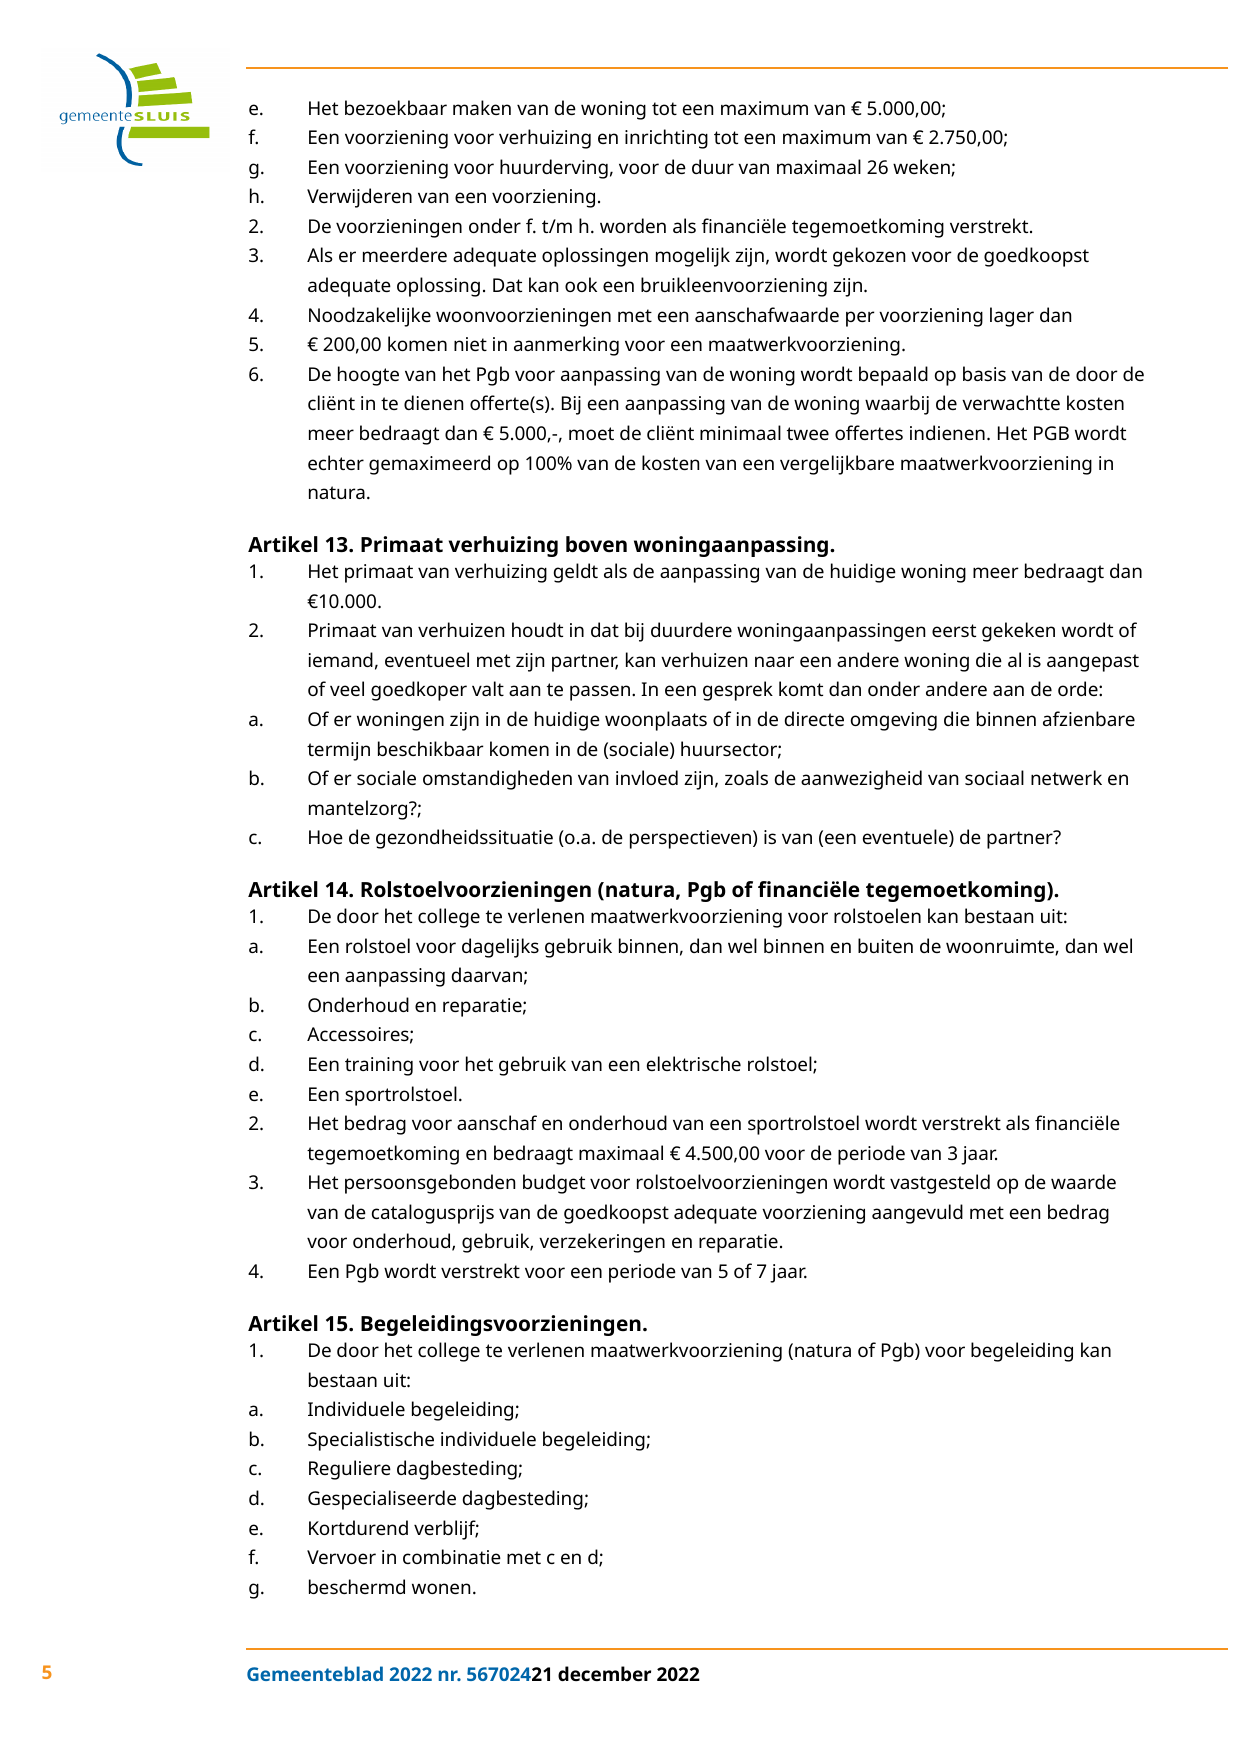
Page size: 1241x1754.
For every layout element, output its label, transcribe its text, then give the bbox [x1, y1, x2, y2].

list Het bedrag voor aanschaf en onderhoud van een sportrolstoel wordt verstrekt als financiële tegemoetkoming en bedraagt maximaal € 4.500,00 voor de periode van 3 jaar. [248, 1110, 1152, 1166]
list De voorzieningen onder f. t/m h. worden als financiële tegemoetkoming verstrekt. [248, 213, 1152, 239]
text Artikel 13. Primaat verhuizing boven woningaanpassing. [248, 530, 1152, 558]
picture [41, 47, 231, 172]
list Het persoonsgebonden budget voor rolstoelvoorzieningen wordt vastgesteld op de waarde van de catalogusprijs van de goedkoopst adequate voorziening aangevuld met een bedrag voor onderhoud, gebruik, verzekeringen en reparatie. [248, 1169, 1152, 1254]
list Accessoires; [248, 1022, 1152, 1047]
list Reguliere dagbesteding; [248, 1456, 1152, 1481]
list Specialistische individuele begeleiding; [248, 1426, 1152, 1452]
list Hoe de gezondheidssituatie (o.a. de perspectieven) is van (een eventuele) de partner? [248, 824, 1152, 850]
list beschermd wonen. [248, 1574, 1152, 1599]
list Primaat van verhuizen houdt in dat bij duurdere woningaanpassingen eerst gekeken wordt of iemand, eventueel met zijn partner, kan verhuizen naar een andere woning die al is aangepast of veel goedkoper valt aan te passen. In een gesprek komt dan onder andere aan de orde: [248, 617, 1152, 702]
list Kortdurend verblijf; [248, 1515, 1152, 1540]
list De hoogte van het Pgb voor aanpassing van de woning wordt bepaald op basis van de door de cliënt in te dienen offerte(s). Bij een aanpassing van de woning waarbij de verwachtte kosten meer bedraagt dan € 5.000,-, moet de cliënt minimaal twee offertes indienen. Het PGB wordt echter gemaximeerd op 100% van de kosten van een vergelijkbare maatwerkvoorziening in natura. [248, 361, 1152, 505]
list Vervoer in combinatie met c en d; [248, 1544, 1152, 1570]
list Of er woningen zijn in de huidige woonplaats of in de directe omgeving die binnen afzienbare termijn beschikbaar komen in de (sociale) huursector; [248, 706, 1152, 761]
list Een Pgb wordt verstrekt voor een periode van 5 of 7 jaar. [248, 1258, 1152, 1284]
list Gespecialiseerde dagbesteding; [248, 1485, 1152, 1511]
list Onderhoud en reparatie; [248, 992, 1152, 1018]
text Artikel 15. Begeleidingsvoorzieningen. [248, 1309, 1152, 1337]
list Het bezoekbaar maken van de woning tot een maximum van € 5.000,00; [248, 95, 1152, 121]
list Noodzakelijke woonvoorzieningen met een aanschafwaarde per voorziening lager dan [248, 302, 1152, 328]
text Artikel 14. Rolstoelvoorzieningen (natura, Pgb of financiële tegemoetkoming). [248, 875, 1152, 903]
list Een voorziening voor huurderving, voor de duur van maximaal 26 weken; [248, 154, 1152, 180]
list Een rolstoel voor dagelijks gebruik binnen, dan wel binnen en buiten de woonruimte, dan wel een aanpassing daarvan; [248, 933, 1152, 988]
list Een training voor het gebruik van een elektrische rolstoel; [248, 1051, 1152, 1077]
list € 200,00 komen niet in aanmerking voor een maatwerkvoorziening. [248, 331, 1152, 357]
list De door het college te verlenen maatwerkvoorziening voor rolstoelen kan bestaan uit: [248, 903, 1152, 929]
list De door het college te verlenen maatwerkvoorziening (natura of Pgb) voor begeleiding kan bestaan uit: [248, 1337, 1152, 1392]
list Het primaat van verhuizing geldt als de aanpassing van de huidige woning meer bedraagt dan €10.000. [248, 558, 1152, 613]
list Een voorziening voor verhuizing en inrichting tot een maximum van € 2.750,00; [248, 124, 1152, 150]
list Individuele begeleiding; [248, 1396, 1152, 1422]
list Een sportrolstoel. [248, 1081, 1152, 1107]
list Verwijderen van een voorziening. [248, 183, 1152, 209]
list Als er meerdere adequate oplossingen mogelijk zijn, wordt gekozen voor de goedkoopst adequate oplossing. Dat kan ook een bruikleenvoorziening zijn. [248, 243, 1152, 298]
list Of er sociale omstandigheden van invloed zijn, zoals de aanwezigheid van sociaal netwerk en mantelzorg?; [248, 765, 1152, 821]
